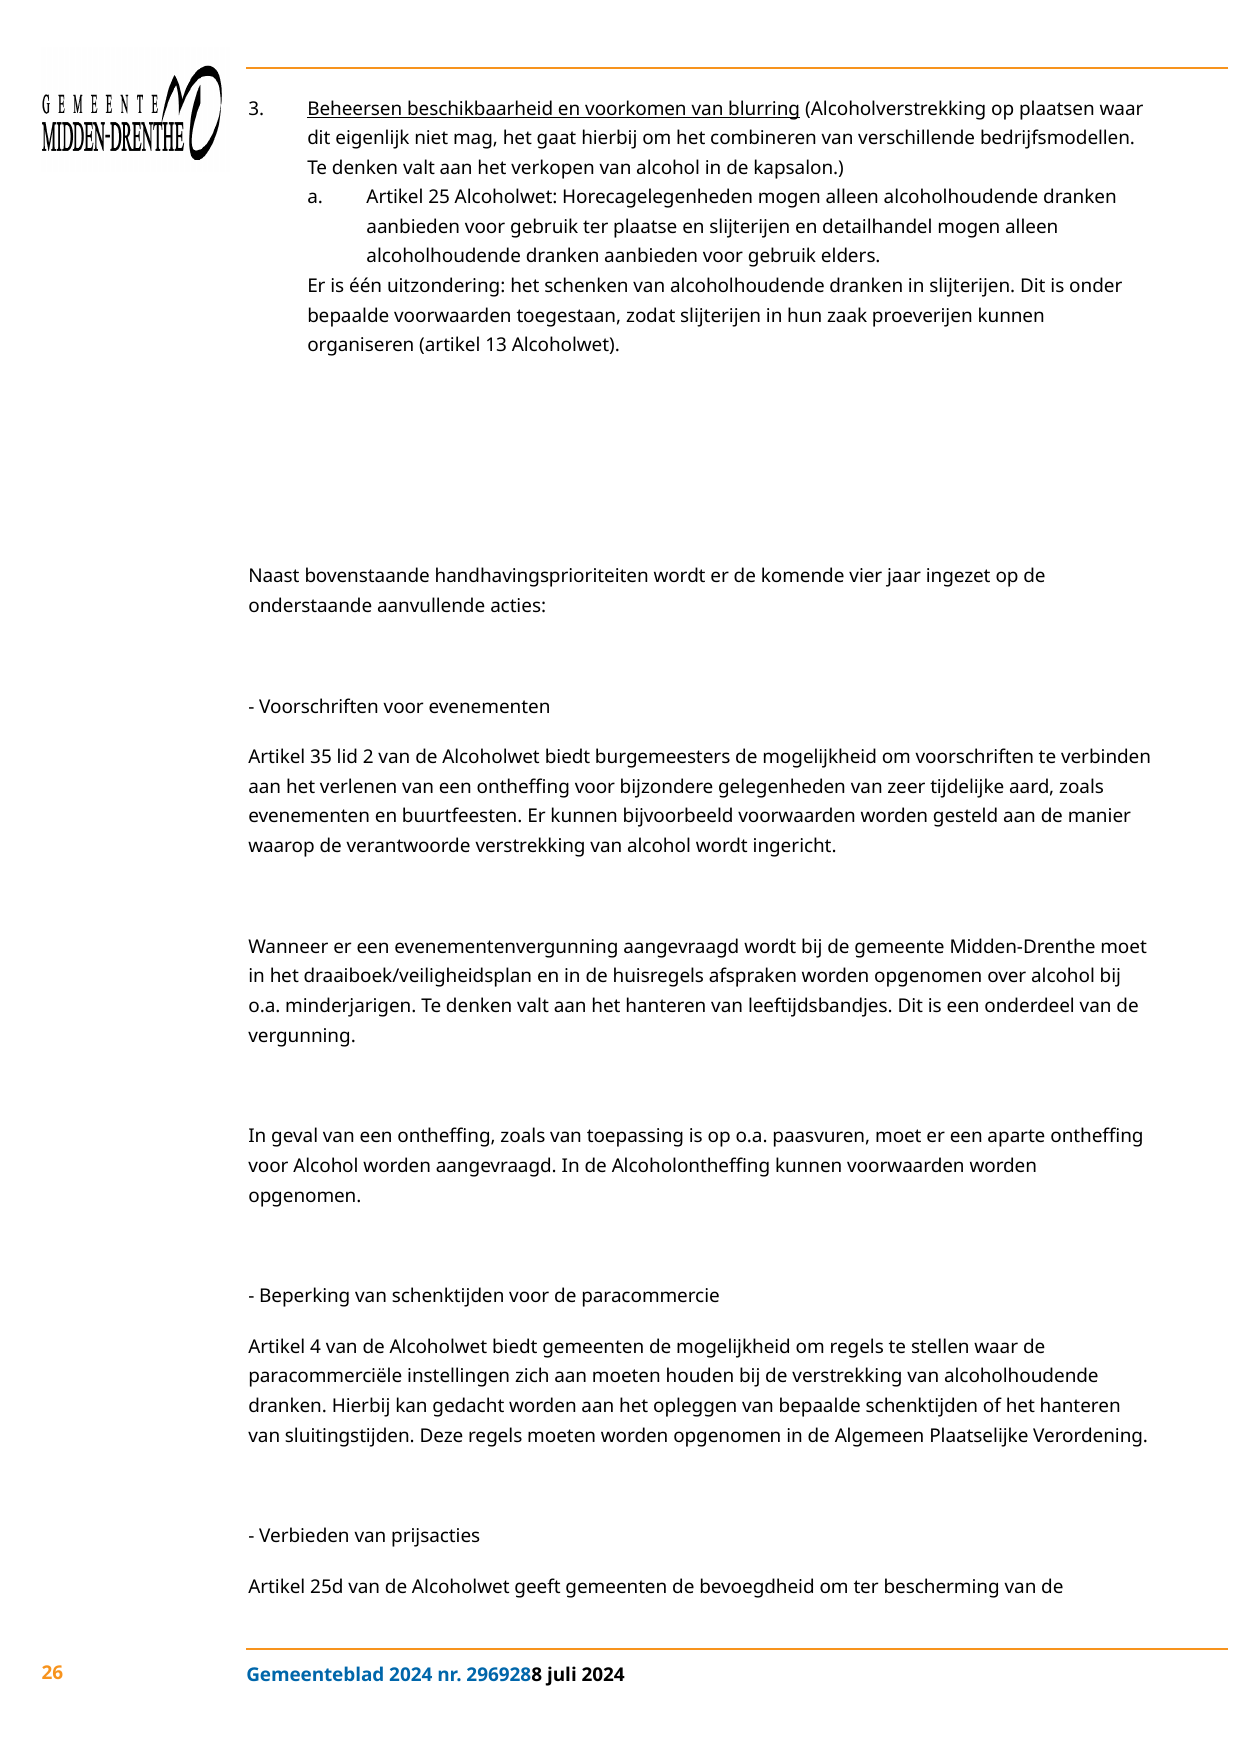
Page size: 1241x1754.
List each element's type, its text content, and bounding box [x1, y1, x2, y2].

text - Voorschriften voor evenementen [248, 693, 1152, 719]
text - Beperking van schenktijden voor de paracommercie [248, 1283, 1152, 1308]
list Artikel 25 Alcoholwet: Horecagelegenheden mogen alleen alcoholhoudende dranken aanbieden voor gebruik ter plaatse en slijterijen en detailhandel mogen alleen alcoholhoudende dranken aanbieden voor gebruik elders. [307, 183, 1152, 268]
list Beheersen beschikbaarheid en voorkomen van blurring (Alcoholverstrekking op plaatsen waar dit eigenlijk niet mag, het gaat hierbij om het combineren van verschillende bedrijfsmodellen. Te denken valt aan het verkopen van alcohol in de kapsalon.) [248, 95, 1152, 180]
list Er is één uitzondering: het schenken van alcoholhoudende dranken in slijterijen. Dit is onder bepaalde voorwaarden toegestaan, zodat slijterijen in hun zaak proeverijen kunnen organiseren (artikel 13 Alcoholwet). [248, 272, 1152, 357]
text - Verbieden van prijsacties [248, 1523, 1152, 1548]
text Artikel 4 van de Alcoholwet biedt gemeenten de mogelijkheid om regels te stellen waar de paracommerciële instellingen zich aan moeten houden bij de verstrekking van alcoholhoudende dranken. Hierbij kan gedacht worden aan het opleggen van bepaalde schenktijden of het hanteren van sluitingstijden. Deze regels moeten worden opgenomen in de Algemeen Plaatselijke Verordening. [248, 1333, 1152, 1448]
text Wanneer er een evenementenvergunning aangevraagd wordt bij de gemeente Midden-Drenthe moet in het draaiboek/veiligheidsplan en in de huisregels afspraken worden opgenomen over alcohol bij o.a. minderjarigen. Te denken valt aan het hanteren van leeftijdsbandjes. Dit is een onderdeel van de vergunning. [248, 933, 1152, 1048]
picture [41, 47, 231, 172]
text Artikel 35 lid 2 van de Alcoholwet biedt burgemeesters de mogelijkheid om voorschriften te verbinden aan het verlenen van een ontheffing voor bijzondere gelegenheden van zeer tijdelijke aard, zoals evenementen en buurtfeesten. Er kunnen bijvoorbeeld voorwaarden worden gesteld aan de manier waarop de verantwoorde verstrekking van alcohol wordt ingericht. [248, 743, 1152, 858]
text Naast bovenstaande handhavingsprioriteiten wordt er de komende vier jaar ingezet op de onderstaande aanvullende acties: [248, 563, 1152, 618]
text Artikel 25d van de Alcoholwet geeft gemeenten de bevoegdheid om ter bescherming van de [248, 1573, 1152, 1599]
text In geval van een ontheffing, zoals van toepassing is op o.a. paasvuren, moet er een aparte ontheffing voor Alcohol worden aangevraagd. In de Alcoholontheffing kunnen voorwaarden worden opgenomen. [248, 1123, 1152, 1208]
